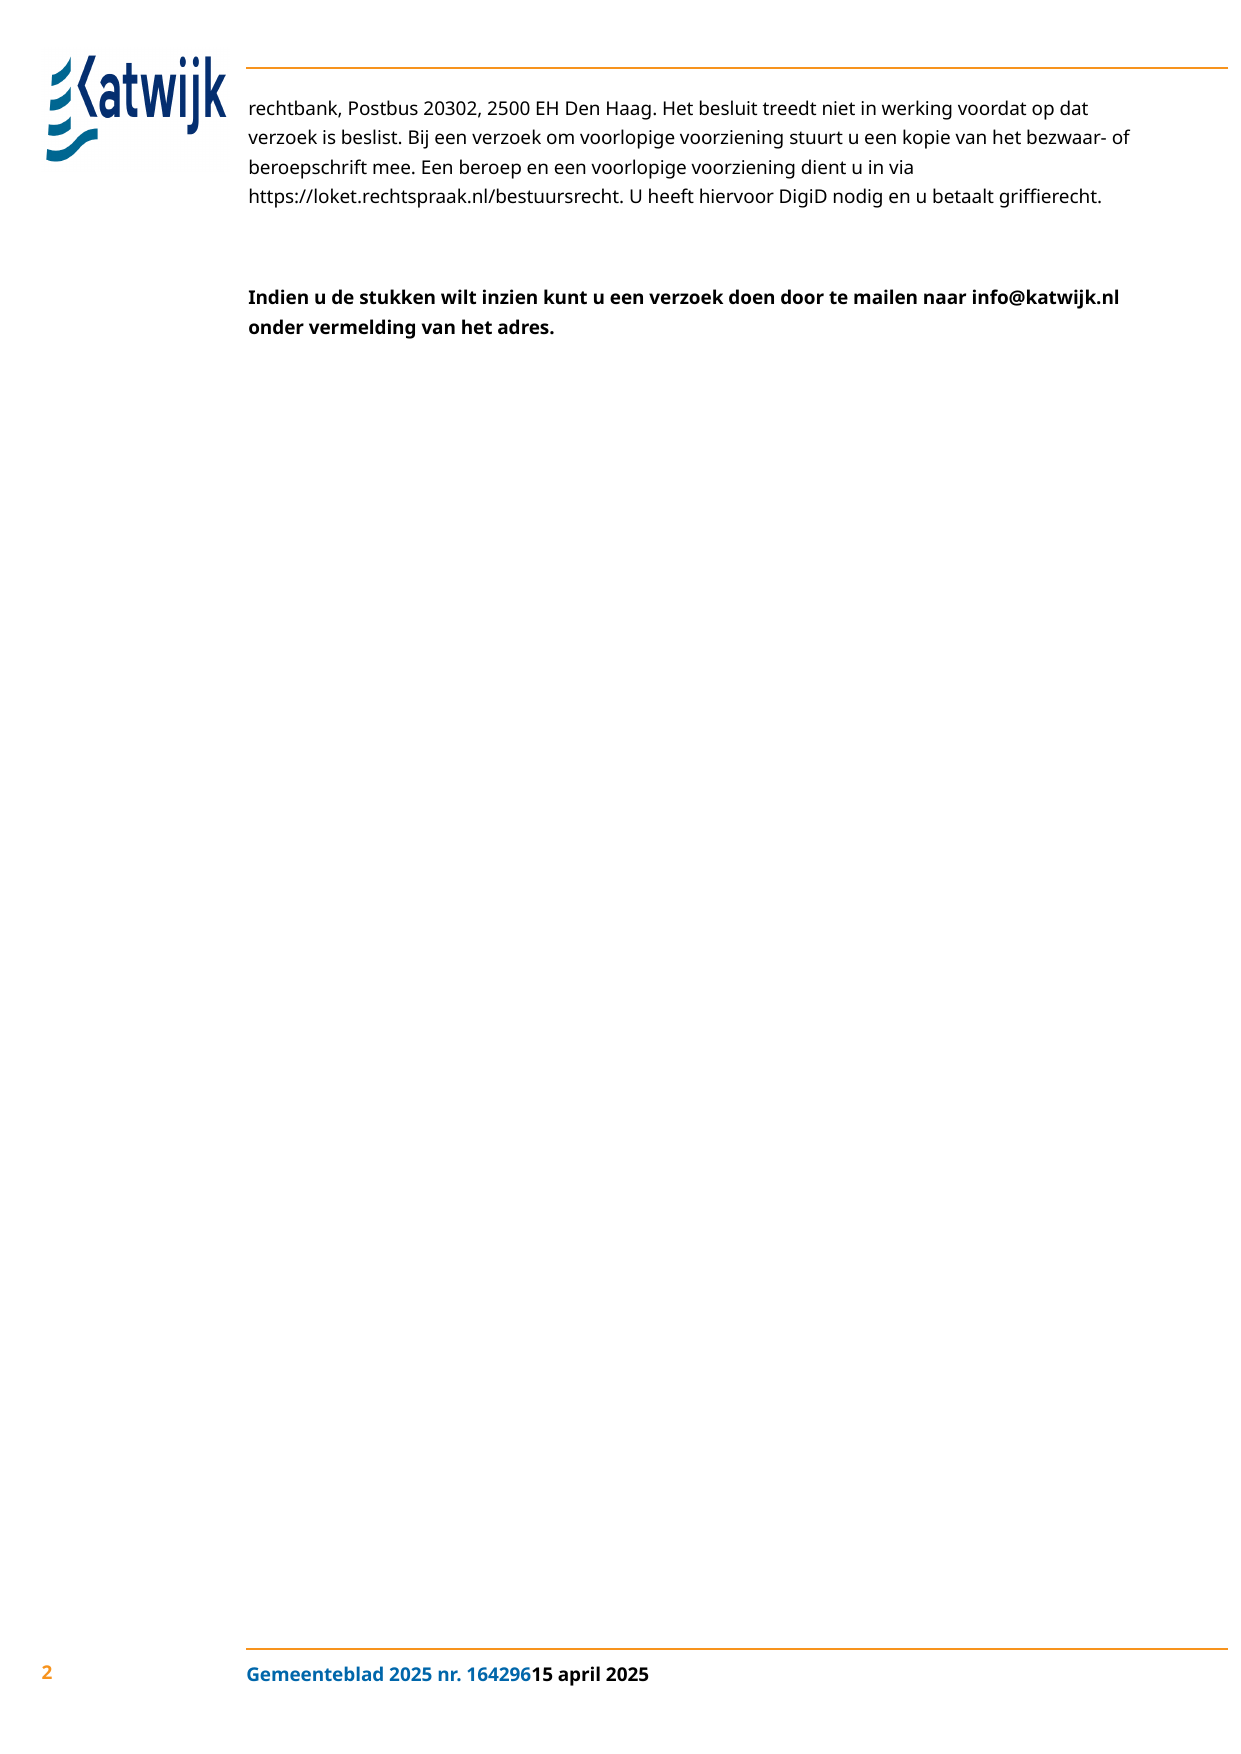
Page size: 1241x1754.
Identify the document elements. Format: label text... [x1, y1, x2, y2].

text Indien u de stukken wilt inzien kunt u een verzoek doen door te mailen naar info@katwijk.nl onder vermelding van het adres. [248, 284, 1152, 340]
text rechtbank, Postbus 20302, 2500 EH Den Haag. Het besluit treedt niet in werking voordat op dat verzoek is beslist. Bij een verzoek om voorlopige voorziening stuurt u een kopie van het bezwaar- of beroepschrift mee. Een beroep en een voorlopige voorziening dient u in via https://loket.rechtspraak.nl/bestuursrecht. U heeft hiervoor DigiD nodig en u betaalt griffierecht. [248, 95, 1152, 209]
picture [41, 47, 231, 172]
